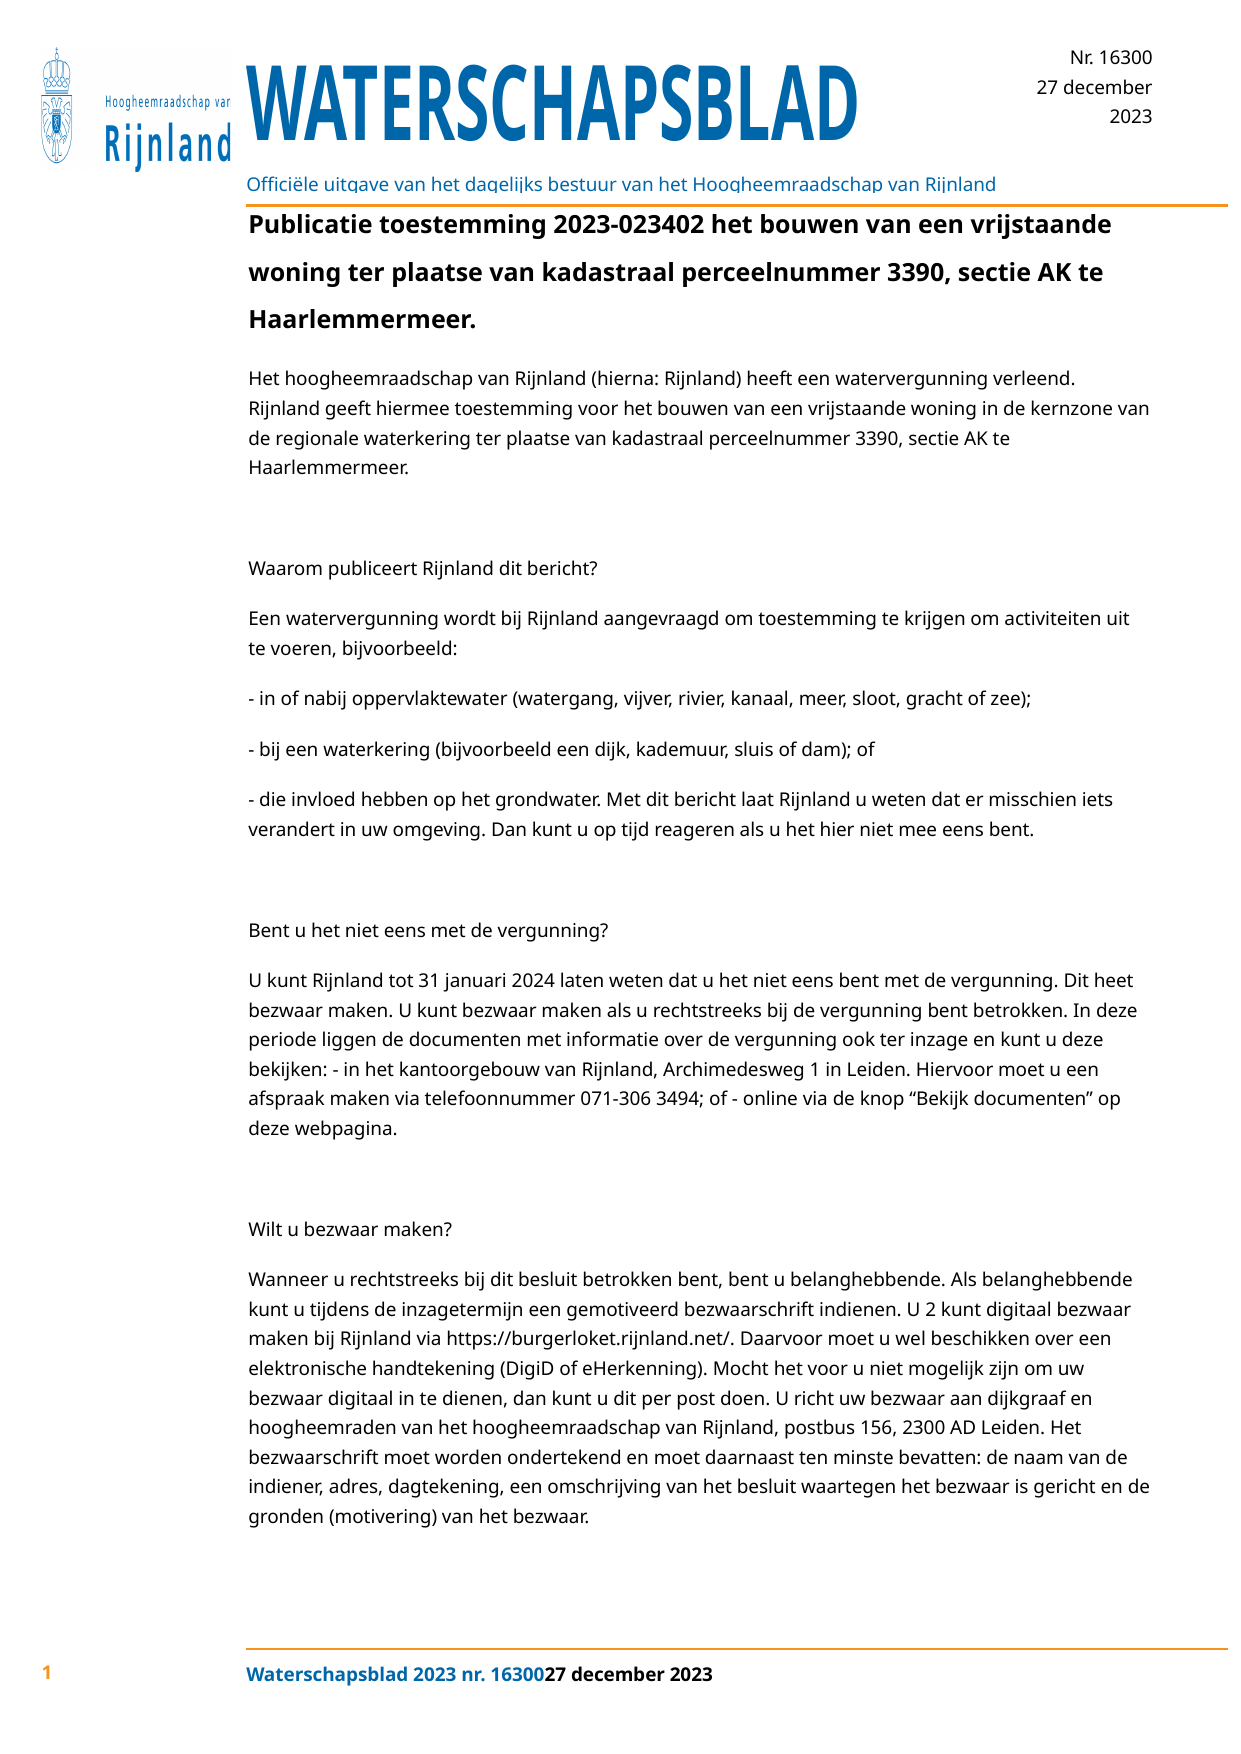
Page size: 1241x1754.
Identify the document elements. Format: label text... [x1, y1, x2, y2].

picture [41, 47, 231, 172]
text - in of nabij oppervlaktewater (watergang, vijver, rivier, kanaal, meer, sloot, gracht of zee); [248, 686, 1152, 711]
text U kunt Rijnland tot 31 januari 2024 laten weten dat u het niet eens bent met de vergunning. Dit heet bezwaar maken. U kunt bezwaar maken als u rechtstreeks bij de vergunning bent betrokken. In deze periode liggen de documenten met informatie over de vergunning ook ter inzage en kunt u deze bekijken: - in het kantoorgebouw van Rijnland, Archimedesweg 1 in Leiden. Hiervoor moet u een afspraak maken via telefoonnummer 071-306 3494; of - online via de knop “Bekijk documenten” op deze webpagina. [248, 967, 1152, 1141]
text Bent u het niet eens met de vergunning? [248, 917, 1152, 942]
text - die invloed hebben op het grondwater. Met dit bericht laat Rijnland u weten dat er misschien iets verandert in uw omgeving. Dan kunt u op tijd reageren als u het hier niet mee eens bent. [248, 786, 1152, 842]
text Waarom publiceert Rijnland dit bericht? [248, 555, 1152, 581]
text Wanneer u rechtstreeks bij dit besluit betrokken bent, bent u belanghebbende. Als belanghebbende kunt u tijdens de inzagetermijn een gemotiveerd bezwaarschrift indienen. U 2 kunt digitaal bezwaar maken bij Rijnland via https://burgerloket.rijnland.net/. Daarvoor moet u wel beschikken over een elektronische handtekening (DigiD of eHerkenning). Mocht het voor u niet mogelijk zijn om uw bezwaar digitaal in te dienen, dan kunt u dit per post doen. U richt uw bezwaar aan dijkgraaf en hoogheemraden van het hoogheemraadschap van Rijnland, postbus 156, 2300 AD Leiden. Het bezwaarschrift moet worden ondertekend en moet daarnaast ten minste bevatten: de naam van de indiener, adres, dagtekening, een omschrijving van het besluit waartegen het bezwaar is gericht en de gronden (motivering) van het bezwaar. [248, 1266, 1152, 1529]
text Het hoogheemraadschap van Rijnland (hierna: Rijnland) heeft een watervergunning verleend. Rijnland geeft hiermee toestemming voor het bouwen van een vrijstaande woning in de kernzone van de regionale waterkering ter plaatse van kadastraal perceelnummer 3390, sectie AK te Haarlemmermeer. [248, 366, 1152, 480]
text Publicatie toestemming 2023-023402 het bouwen van een vrijstaande woning ter plaatse van kadastraal perceelnummer 3390, sectie AK te Haarlemmermeer. [248, 207, 1152, 336]
text - bij een waterkering (bijvoorbeeld een dijk, kademuur, sluis of dam); of [248, 736, 1152, 762]
text Wilt u bezwaar maken? [248, 1216, 1152, 1242]
text Een watervergunning wordt bij Rijnland aangevraagd om toestemming te krijgen om activiteiten uit te voeren, bijvoorbeeld: [248, 606, 1152, 661]
